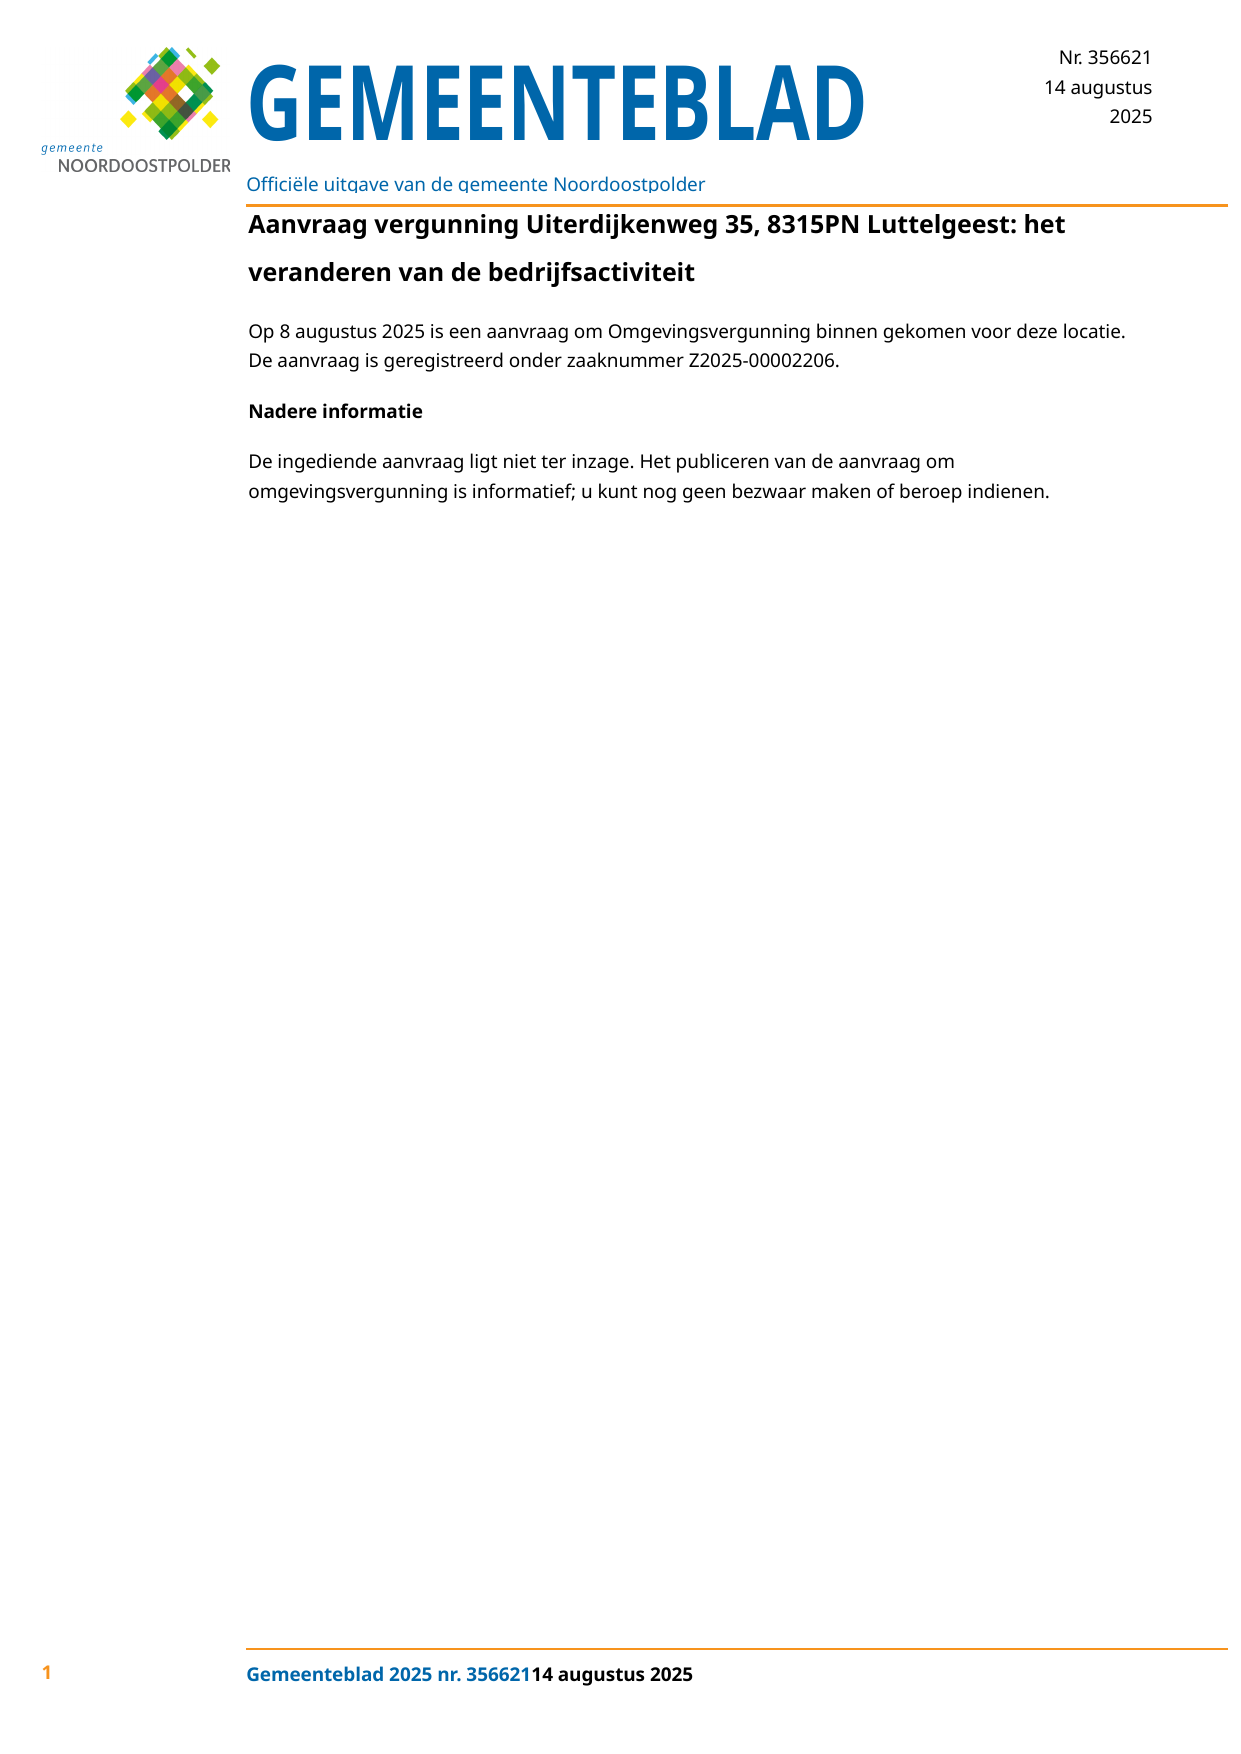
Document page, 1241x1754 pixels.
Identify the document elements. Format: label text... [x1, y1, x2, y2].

text Op 8 augustus 2025 is een aanvraag om Omgevingsvergunning binnen gekomen voor deze locatie. De aanvraag is geregistreerd onder zaaknummer Z2025-00002206. [248, 318, 1152, 373]
text De ingediende aanvraag ligt niet ter inzage. Het publiceren van de aanvraag om omgevingsvergunning is informatief; u kunt nog geen bezwaar maken of beroep indienen. [248, 448, 1152, 504]
picture [41, 47, 231, 172]
text Aanvraag vergunning Uiterdijkenweg 35, 8315PN Luttelgeest: het veranderen van de bedrijfsactiviteit [248, 207, 1152, 288]
text Nadere informatie [248, 398, 1152, 424]
